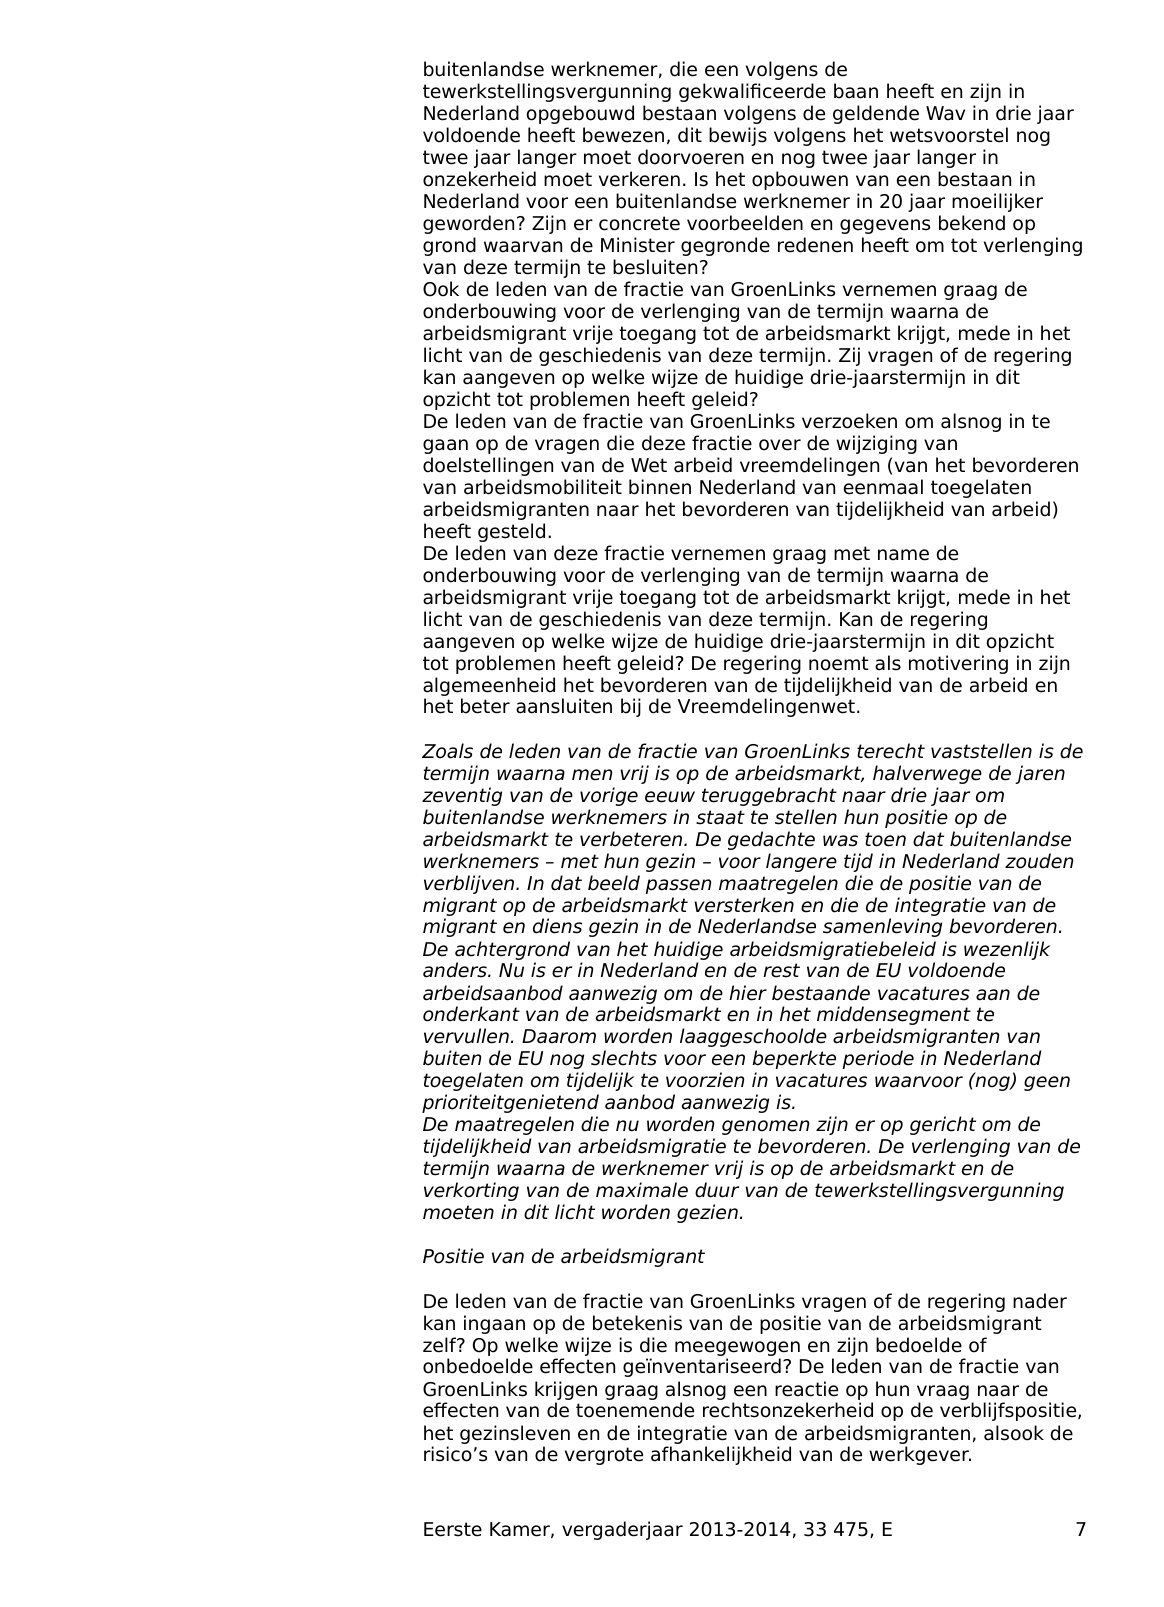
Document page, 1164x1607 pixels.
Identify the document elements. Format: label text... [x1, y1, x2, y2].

text Ook de leden van de fractie van GroenLinks vernemen graag de onderbouwing voor de verlenging van de termijn waarna de arbeidsmigrant vrije toegang tot de arbeidsmarkt krijgt, mede in het licht van de geschiedenis van deze termijn. Zij vragen of de regering kan aangeven op welke wijze de huidige drie-jaarstermijn in dit opzicht tot problemen heeft geleid? [422, 279, 1087, 411]
text De maatregelen die nu worden genomen zijn er op gericht om de tijdelijkheid van arbeidsmigratie te bevorderen. De verlenging van de termijn waarna de werknemer vrij is op de arbeidsmarkt en de verkorting van de maximale duur van de tewerkstellingsvergunning moeten in dit licht worden gezien. [422, 1114, 1087, 1224]
subtitle Positie van de arbeidsmigrant [422, 1246, 1087, 1268]
text De achtergrond van het huidige arbeidsmigratiebeleid is wezenlijk anders. Nu is er in Nederland en de rest van de EU voldoende arbeidsaanbod aanwezig om de hier bestaande vacatures aan de onderkant van de arbeidsmarkt en in het middensegment te vervullen. Daarom worden laaggeschoolde arbeidsmigranten van buiten de EU nog slechts voor een beperkte periode in Nederland toegelaten om tijdelijk te voorzien in vacatures waarvoor (nog) geen prioriteitgenietend aanbod aanwezig is. [422, 938, 1087, 1114]
text De leden van de fractie van GroenLinks verzoeken om alsnog in te gaan op de vragen die deze fractie over de wijziging van doelstellingen van de Wet arbeid vreemdelingen (van het bevorderen van arbeidsmobiliteit binnen Nederland van eenmaal toegelaten arbeidsmigranten naar het bevorderen van tijdelijkheid van arbeid) heeft gesteld. [422, 411, 1087, 543]
text De leden van deze fractie vernemen graag met name de onderbouwing voor de verlenging van de termijn waarna de arbeidsmigrant vrije toegang tot de arbeidsmarkt krijgt, mede in het licht van de geschiedenis van deze termijn. Kan de regering aangeven op welke wijze de huidige drie-jaarstermijn in dit opzicht tot problemen heeft geleid? De regering noemt als motivering in zijn algemeenheid het bevorderen van de tijdelijkheid van de arbeid en het beter aansluiten bij de Vreemdelingenwet. [422, 543, 1087, 718]
text Zoals de leden van de fractie van GroenLinks terecht vaststellen is de termijn waarna men vrij is op de arbeidsmarkt, halverwege de jaren zeventig van de vorige eeuw teruggebracht naar drie jaar om buitenlandse werknemers in staat te stellen hun positie op de arbeidsmarkt te verbeteren. De gedachte was toen dat buitenlandse werknemers – met hun gezin – voor langere tijd in Nederland zouden verblijven. In dat beeld passen maatregelen die de positie van de migrant op de arbeidsmarkt versterken en die de integratie van de migrant en diens gezin in de Nederlandse samenleving bevorderen. [422, 741, 1087, 938]
text buitenlandse werknemer, die een volgens de tewerkstellingsvergunning gekwalificeerde baan heeft en zijn in Nederland opgebouwd bestaan volgens de geldende Wav in drie jaar voldoende heeft bewezen, dit bewijs volgens het wetsvoorstel nog twee jaar langer moet doorvoeren en nog twee jaar langer in onzekerheid moet verkeren. Is het opbouwen van een bestaan in Nederland voor een buitenlandse werknemer in 20 jaar moeilijker geworden? Zijn er concrete voorbeelden en gegevens bekend op grond waarvan de Minister gegronde redenen heeft om tot verlenging van deze termijn te besluiten? [422, 59, 1087, 279]
text De leden van de fractie van GroenLinks vragen of de regering nader kan ingaan op de betekenis van de positie van de arbeidsmigrant zelf? Op welke wijze is die meegewogen en zijn bedoelde of onbedoelde effecten geïnventariseerd? De leden van de fractie van GroenLinks krijgen graag alsnog een reactie op hun vraag naar de effecten van de toenemende rechtsonzekerheid op de verblijfspositie, het gezinsleven en de integratie van de arbeidsmigranten, alsook de risico’s van de vergrote afhankelijkheid van de werkgever. [422, 1291, 1087, 1466]
